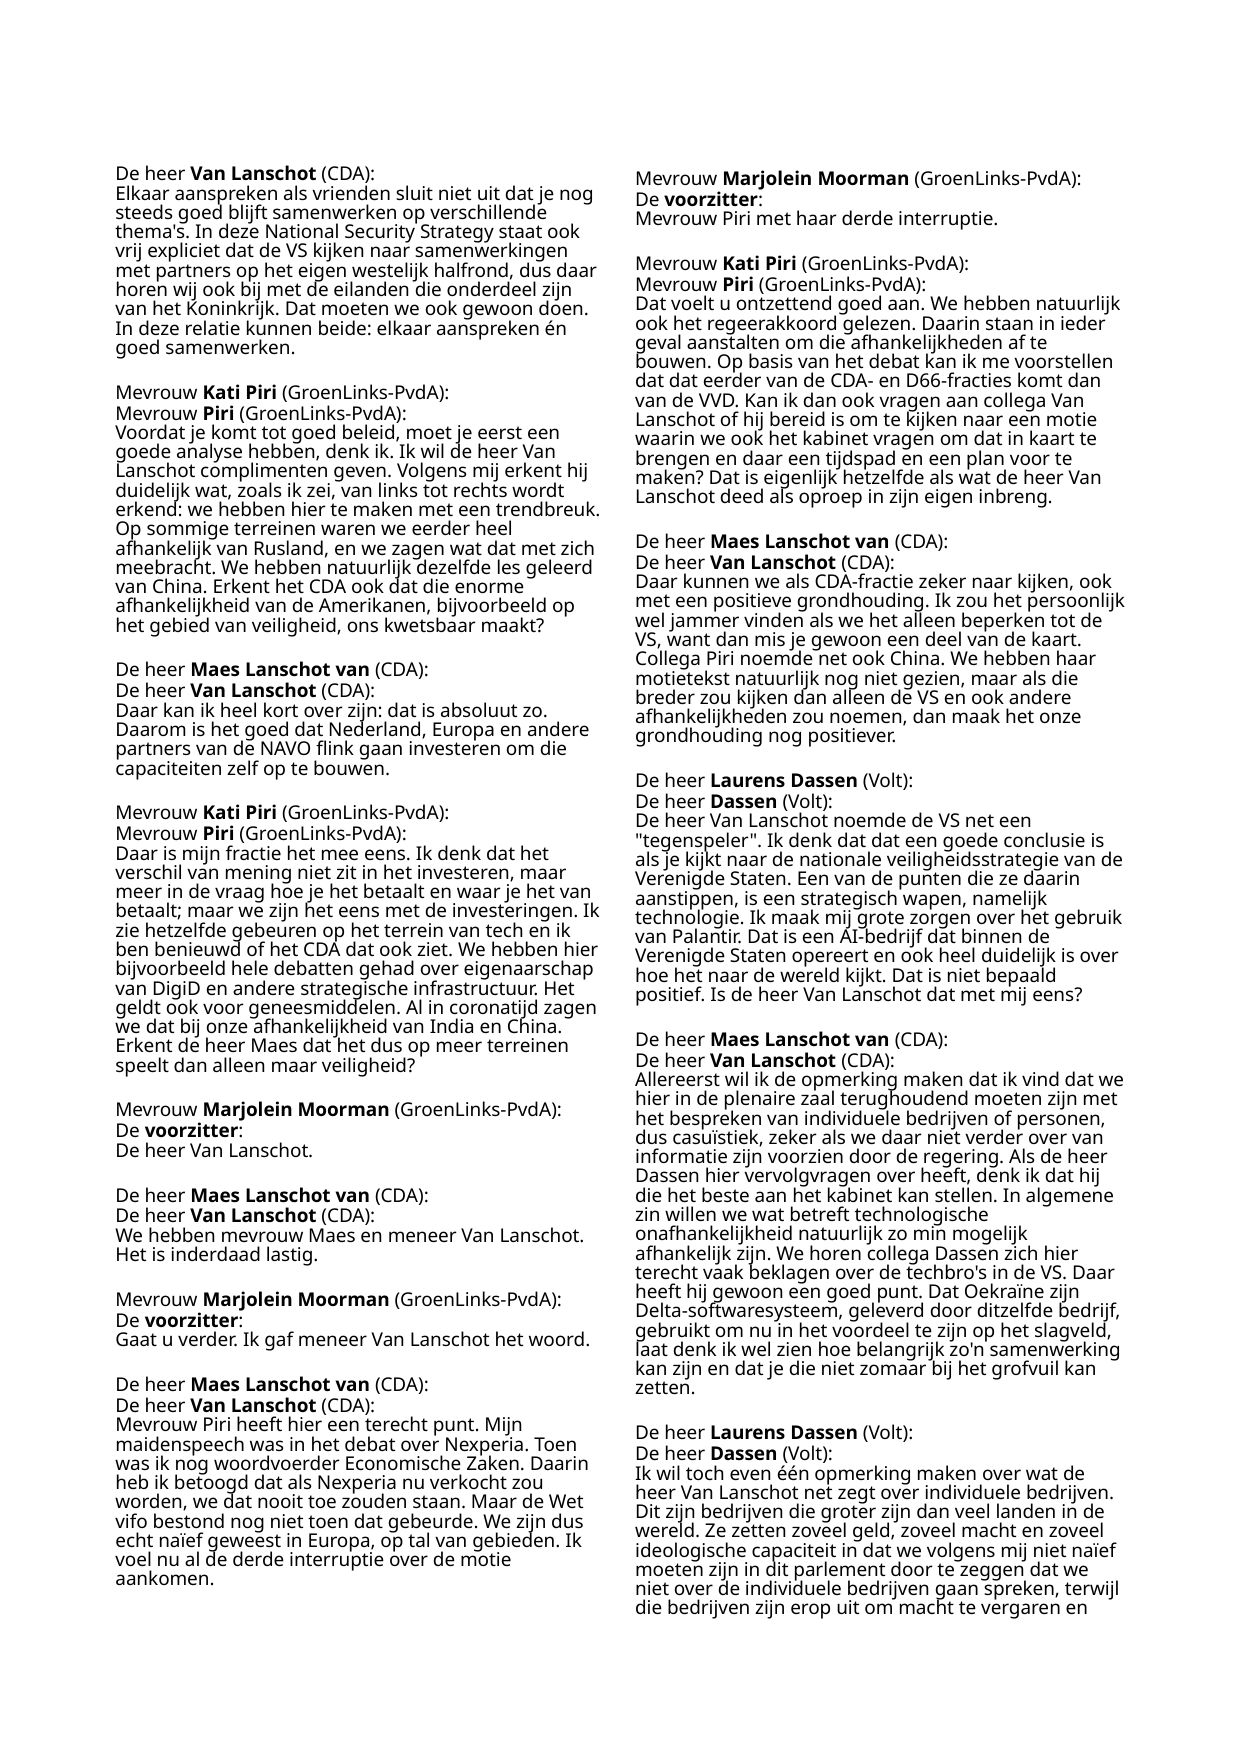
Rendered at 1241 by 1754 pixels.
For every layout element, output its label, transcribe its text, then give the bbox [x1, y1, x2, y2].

text Elkaar aanspreken als vrienden sluit niet uit dat je nog steeds goed blijft samenwerken op verschillende thema's. In deze National Security Strategy staat ook vrij expliciet dat de VS kijken naar samenwerkingen met partners op het eigen westelijk halfrond, dus daar horen wij ook bij met de eilanden die onderdeel zijn van het Koninkrijk. Dat moeten we ook gewoon doen. In deze relatie kunnen beide: elkaar aanspreken én goed samenwerken. [115, 184, 605, 358]
text De voorzitter: [115, 1122, 605, 1142]
text Mevrouw Piri (GroenLinks-PvdA): [635, 276, 1125, 295]
text Mevrouw Piri (GroenLinks-PvdA): [115, 404, 605, 424]
text Mevrouw Piri heeft hier een terecht punt. Mijn maidenspeech was in het debat over Nexperia. Toen was ik nog woordvoerder Economische Zaken. Daarin heb ik betoogd dat als Nexperia nu verkocht zou worden, we dat nooit toe zouden staan. Maar de Wet vifo bestond nog niet toen dat gebeurde. We zijn dus echt naïef geweest in Europa, op tal van gebieden. Ik voel nu al de derde interruptie over de motie aankomen. [115, 1416, 605, 1590]
text Daar is mijn fractie het mee eens. Ik denk dat het verschil van mening niet zit in het investeren, maar meer in de vraag hoe je het betaalt en waar je het van betaalt; maar we zijn het eens met de investeringen. Ik zie hetzelfde gebeuren op het terrein van tech en ik ben benieuwd of het CDA dat ook ziet. We hebben hier bijvoorbeeld hele debatten gehad over eigenaarschap van DigiD en andere strategische infrastructuur. Het geldt ook voor geneesmiddelen. Al in coronatijd zagen we dat bij onze afhankelijkheid van India en China. Erkent de heer Maes dat het dus op meer terreinen speelt dan alleen maar veiligheid? [115, 844, 605, 1076]
text Mevrouw Marjolein Moorman (GroenLinks-PvdA): [115, 1286, 605, 1312]
text De heer Maes Lanschot van (CDA): [115, 657, 605, 682]
text Mevrouw Marjolein Moorman (GroenLinks-PvdA): [115, 1097, 605, 1122]
text Allereerst wil ik de opmerking maken dat ik vind dat we hier in de plenaire zaal terughoudend moeten zijn met het bespreken van individuele bedrijven of personen, dus casuïstiek, zeker als we daar niet verder over van informatie zijn voorzien door de regering. Als de heer Dassen hier vervolgvragen over heeft, denk ik dat hij die het beste aan het kabinet kan stellen. In algemene zin willen we wat betreft technologische onafhankelijkheid natuurlijk zo min mogelijk afhankelijk zijn. We horen collega Dassen zich hier terecht vaak beklagen over de techbro's in de VS. Daar heeft hij gewoon een goed punt. Dat Oekraïne zijn Delta-softwaresysteem, geleverd door ditzelfde bedrijf, gebruikt om nu in het voordeel te zijn op het slagveld, laat denk ik wel zien hoe belangrijk zo'n samenwerking kan zijn en dat je die niet zomaar bij het grofvuil kan zetten. [635, 1071, 1125, 1399]
text Daar kan ik heel kort over zijn: dat is absoluut zo. Daarom is het goed dat Nederland, Europa en andere partners van de NAVO flink gaan investeren om die capaciteiten zelf op te bouwen. [115, 702, 605, 779]
text De heer Van Lanschot (CDA): [115, 1207, 605, 1227]
text De heer Dassen (Volt): [635, 1445, 1125, 1464]
text De heer Maes Lanschot van (CDA): [635, 528, 1125, 554]
text Mevrouw Marjolein Moorman (GroenLinks-PvdA): [635, 165, 1125, 191]
text De voorzitter: [115, 1312, 605, 1331]
text De heer Van Lanschot noemde de VS net een "tegenspeler". Ik denk dat dat een goede conclusie is als je kijkt naar de nationale veiligheidsstrategie van de Verenigde Staten. Een van de punten die ze daarin aanstippen, is een strategisch wapen, namelijk technologie. Ik maak mij grote zorgen over het gebruik van Palantir. Dat is een AI-bedrijf dat binnen de Verenigde Staten opereert en ook heel duidelijk is over hoe het naar de wereld kijkt. Dat is niet bepaald positief. Is de heer Van Lanschot dat met mij eens? [635, 812, 1125, 1005]
text Ik wil toch even één opmerking maken over wat de heer Van Lanschot net zegt over individuele bedrijven. Dit zijn bedrijven die groter zijn dan veel landen in de wereld. Ze zetten zoveel geld, zoveel macht en zoveel ideologische capaciteit in dat we volgens mij niet naïef moeten zijn in dit parlement door te zeggen dat we niet over de individuele bedrijven gaan spreken, terwijl die bedrijven zijn erop uit om macht te vergaren en [635, 1464, 1125, 1619]
text Voordat je komt tot goed beleid, moet je eerst een goede analyse hebben, denk ik. Ik wil de heer Van Lanschot complimenten geven. Volgens mij erkent hij duidelijk wat, zoals ik zei, van links tot rechts wordt erkend: we hebben hier te maken met een trendbreuk. Op sommige terreinen waren we eerder heel afhankelijk van Rusland, en we zagen wat dat met zich meebracht. We hebben natuurlijk dezelfde les geleerd van China. Erkent het CDA ook dat die enorme afhankelijkheid van de Amerikanen, bijvoorbeeld op het gebied van veiligheid, ons kwetsbaar maakt? [115, 424, 605, 636]
text Mevrouw Piri (GroenLinks-PvdA): [115, 825, 605, 844]
text Mevrouw Kati Piri (GroenLinks-PvdA): [635, 250, 1125, 276]
text De heer Van Lanschot (CDA): [115, 1397, 605, 1416]
text Dat voelt u ontzettend goed aan. We hebben natuurlijk ook het regeerakkoord gelezen. Daarin staan in ieder geval aanstalten om die afhankelijkheden af te bouwen. Op basis van het debat kan ik me voorstellen dat dat eerder van de CDA- en D66-fracties komt dan van de VVD. Kan ik dan ook vragen aan collega Van Lanschot of hij bereid is om te kijken naar een motie waarin we ook het kabinet vragen om dat in kaart te brengen en daar een tijdspad en een plan voor te maken? Dat is eigenlijk hetzelfde als wat de heer Van Lanschot deed als oproep in zijn eigen inbreng. [635, 295, 1125, 507]
text De voorzitter: [635, 191, 1125, 210]
text De heer Laurens Dassen (Volt): [635, 1419, 1125, 1445]
text De heer Maes Lanschot van (CDA): [635, 1026, 1125, 1052]
text De heer Dassen (Volt): [635, 793, 1125, 812]
text De heer Van Lanschot (CDA): [115, 682, 605, 702]
text De heer Van Lanschot (CDA): [635, 1052, 1125, 1071]
text We hebben mevrouw Maes en meneer Van Lanschot. Het is inderdaad lastig. [115, 1227, 605, 1265]
text Mevrouw Kati Piri (GroenLinks-PvdA): [115, 799, 605, 825]
text Daar kunnen we als CDA-fractie zeker naar kijken, ook met een positieve grondhouding. Ik zou het persoonlijk wel jammer vinden als we het alleen beperken tot de VS, want dan mis je gewoon een deel van de kaart. Collega Piri noemde net ook China. We hebben haar motietekst natuurlijk nog niet gezien, maar als die breder zou kijken dan alleen de VS en ook andere afhankelijkheden zou noemen, dan maak het onze grondhouding nog positiever. [635, 573, 1125, 747]
text De heer Maes Lanschot van (CDA): [115, 1182, 605, 1207]
text De heer Maes Lanschot van (CDA): [115, 1371, 605, 1397]
text Gaat u verder. Ik gaf meneer Van Lanschot het woord. [115, 1331, 605, 1350]
text De heer Van Lanschot. [115, 1142, 605, 1161]
text Mevrouw Piri met haar derde interruptie. [635, 210, 1125, 229]
text De heer Van Lanschot (CDA): [635, 554, 1125, 573]
text De heer Van Lanschot (CDA): [115, 165, 605, 184]
text De heer Laurens Dassen (Volt): [635, 767, 1125, 793]
text Mevrouw Kati Piri (GroenLinks-PvdA): [115, 379, 605, 404]
